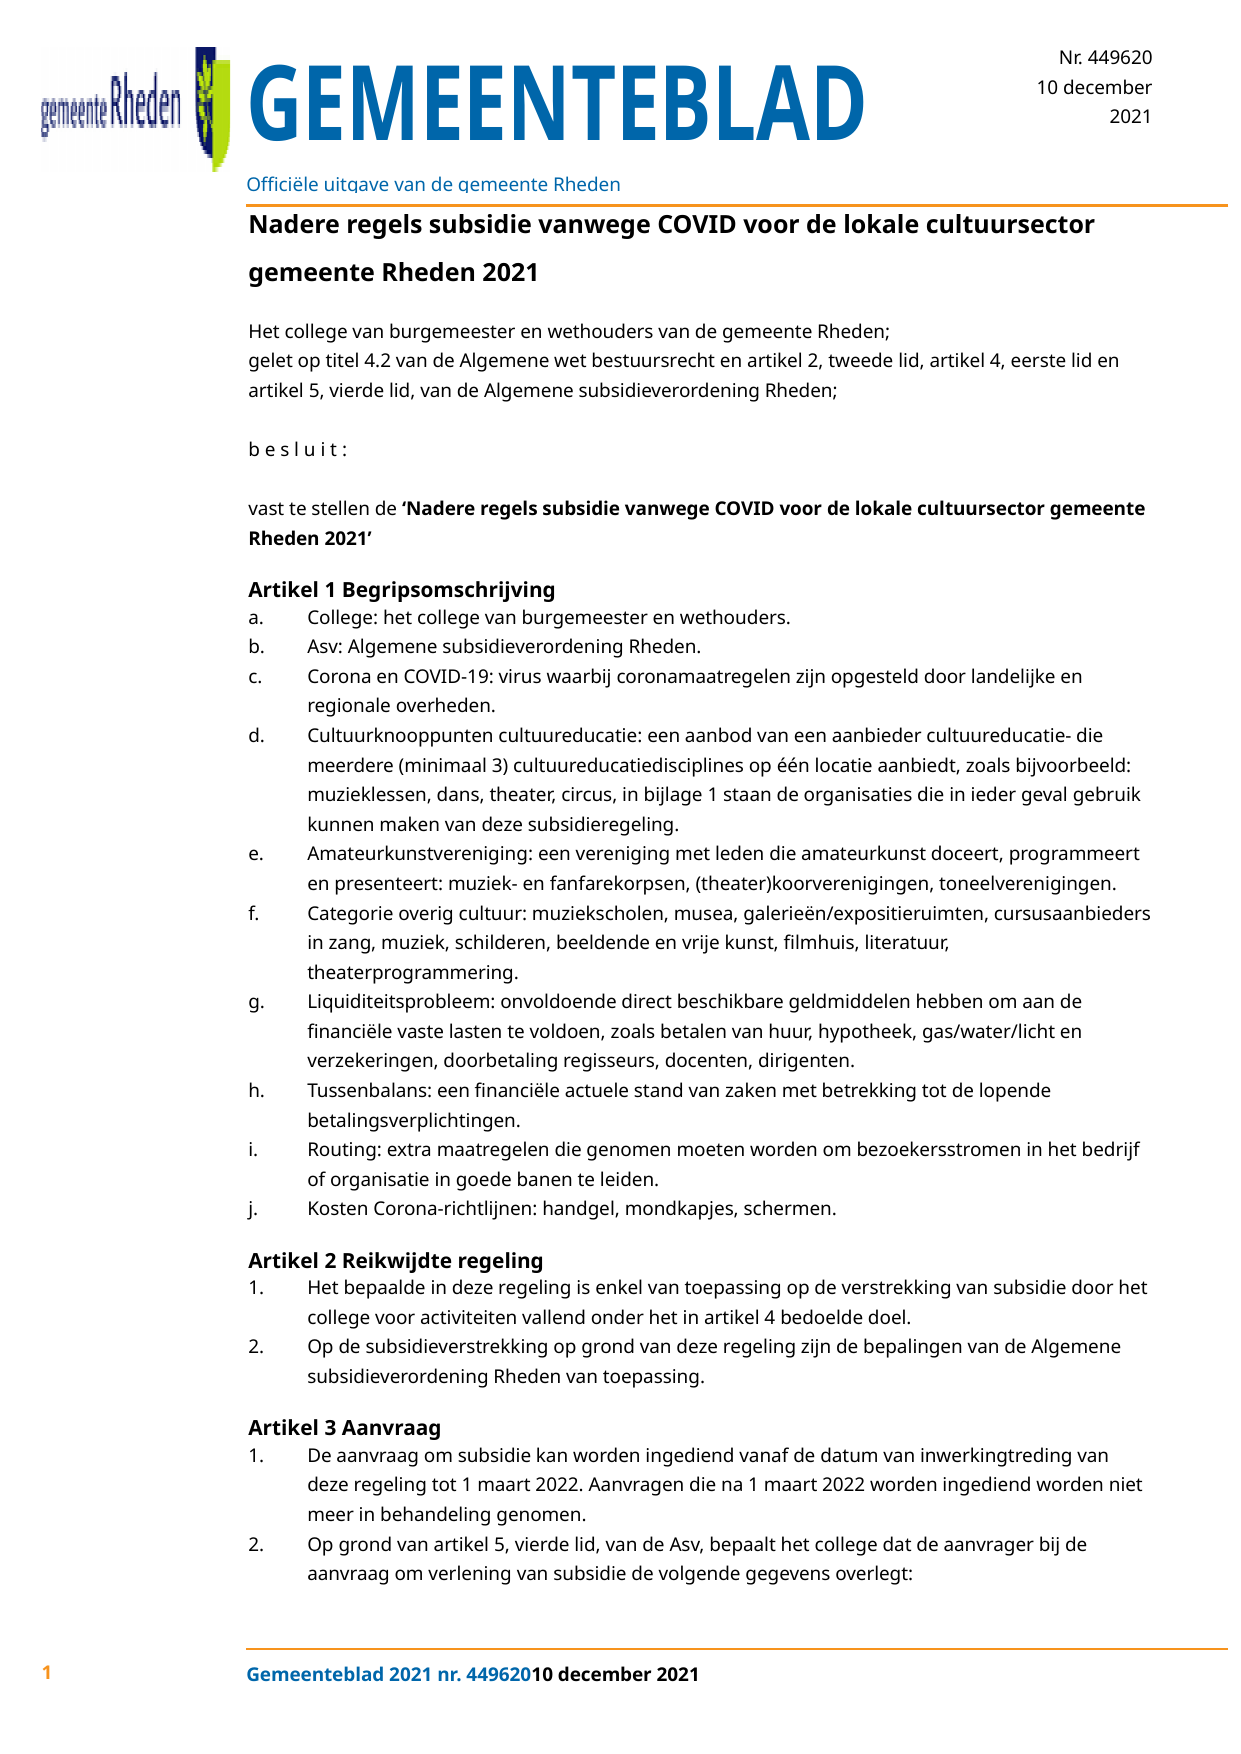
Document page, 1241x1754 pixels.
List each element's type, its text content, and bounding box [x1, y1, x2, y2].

text Nadere regels subsidie vanwege COVID voor de lokale cultuursector gemeente Rheden 2021 [248, 207, 1152, 288]
text vast te stellen de ‘Nadere regels subsidie vanwege COVID voor de lokale cultuursector gemeente Rheden 2021’ [248, 495, 1152, 551]
text Artikel 2 Reikwijdte regeling [248, 1246, 1152, 1274]
list Op de subsidieverstrekking op grond van deze regeling zijn de bepalingen van de Algemene subsidieverordening Rheden van toepassing. [248, 1333, 1152, 1389]
list College: het college van burgemeester en wethouders. [248, 604, 1152, 629]
list Routing: extra maatregelen die genomen moeten worden om bezoekersstromen in het bedrijf of organisatie in goede banen te leiden. [248, 1136, 1152, 1192]
list Asv: Algemene subsidieverordening Rheden. [248, 633, 1152, 659]
list Kosten Corona-richtlijnen: handgel, mondkapjes, schermen. [248, 1196, 1152, 1221]
list Liquiditeitsprobleem: onvoldoende direct beschikbare geldmiddelen hebben om aan de financiële vaste lasten te voldoen, zoals betalen van huur, hypotheek, gas/water/licht en verzekeringen, doorbetaling regisseurs, docenten, dirigenten. [248, 988, 1152, 1073]
list Tussenbalans: een financiële actuele stand van zaken met betrekking tot de lopende betalingsverplichtingen. [248, 1077, 1152, 1132]
text Artikel 1 Begripsomschrijving [248, 575, 1152, 604]
list Cultuurknooppunten cultuureducatie: een aanbod van een aanbieder cultuureducatie- die meerdere (minimaal 3) cultuureducatiedisciplines op één locatie aanbiedt, zoals bijvoorbeeld: muzieklessen, dans, theater, circus, in bijlage 1 staan de organisaties die in ieder geval gebruik kunnen maken van deze subsidieregeling. [248, 722, 1152, 837]
text gelet op titel 4.2 van de Algemene wet bestuursrecht en artikel 2, tweede lid, artikel 4, eerste lid en artikel 5, vierde lid, van de Algemene subsidieverordening Rheden; [248, 347, 1152, 403]
list Categorie overig cultuur: muziekscholen, musea, galerieën/expositieruimten, cursusaanbieders in zang, muziek, schilderen, beeldende en vrije kunst, filmhuis, literatuur, theaterprogrammering. [248, 900, 1152, 984]
text Het college van burgemeester en wethouders van de gemeente Rheden; [248, 318, 1152, 344]
list Het bepaalde in deze regeling is enkel van toepassing op de verstrekking van subsidie door het college voor activiteiten vallend onder het in artikel 4 bedoelde doel. [248, 1274, 1152, 1330]
picture [41, 47, 231, 172]
text Artikel 3 Aanvraag [248, 1413, 1152, 1442]
list Op grond van artikel 5, vierde lid, van de Asv, bepaalt het college dat de aanvrager bij de aanvraag om verlening van subsidie de volgende gegevens overlegt: [248, 1531, 1152, 1586]
list Amateurkunstvereniging: een vereniging met leden die amateurkunst doceert, programmeert en presenteert: muziek- en fanfarekorpsen, (theater)koorverenigingen, toneelverenigingen. [248, 841, 1152, 896]
list De aanvraag om subsidie kan worden ingediend vanaf de datum van inwerkingtreding van deze regeling tot 1 maart 2022. Aanvragen die na 1 maart 2022 worden ingediend worden niet meer in behandeling genomen. [248, 1442, 1152, 1527]
list Corona en COVID-19: virus waarbij coronamaatregelen zijn opgesteld door landelijke en regionale overheden. [248, 663, 1152, 718]
text b e s l u i t : [248, 436, 1152, 462]
